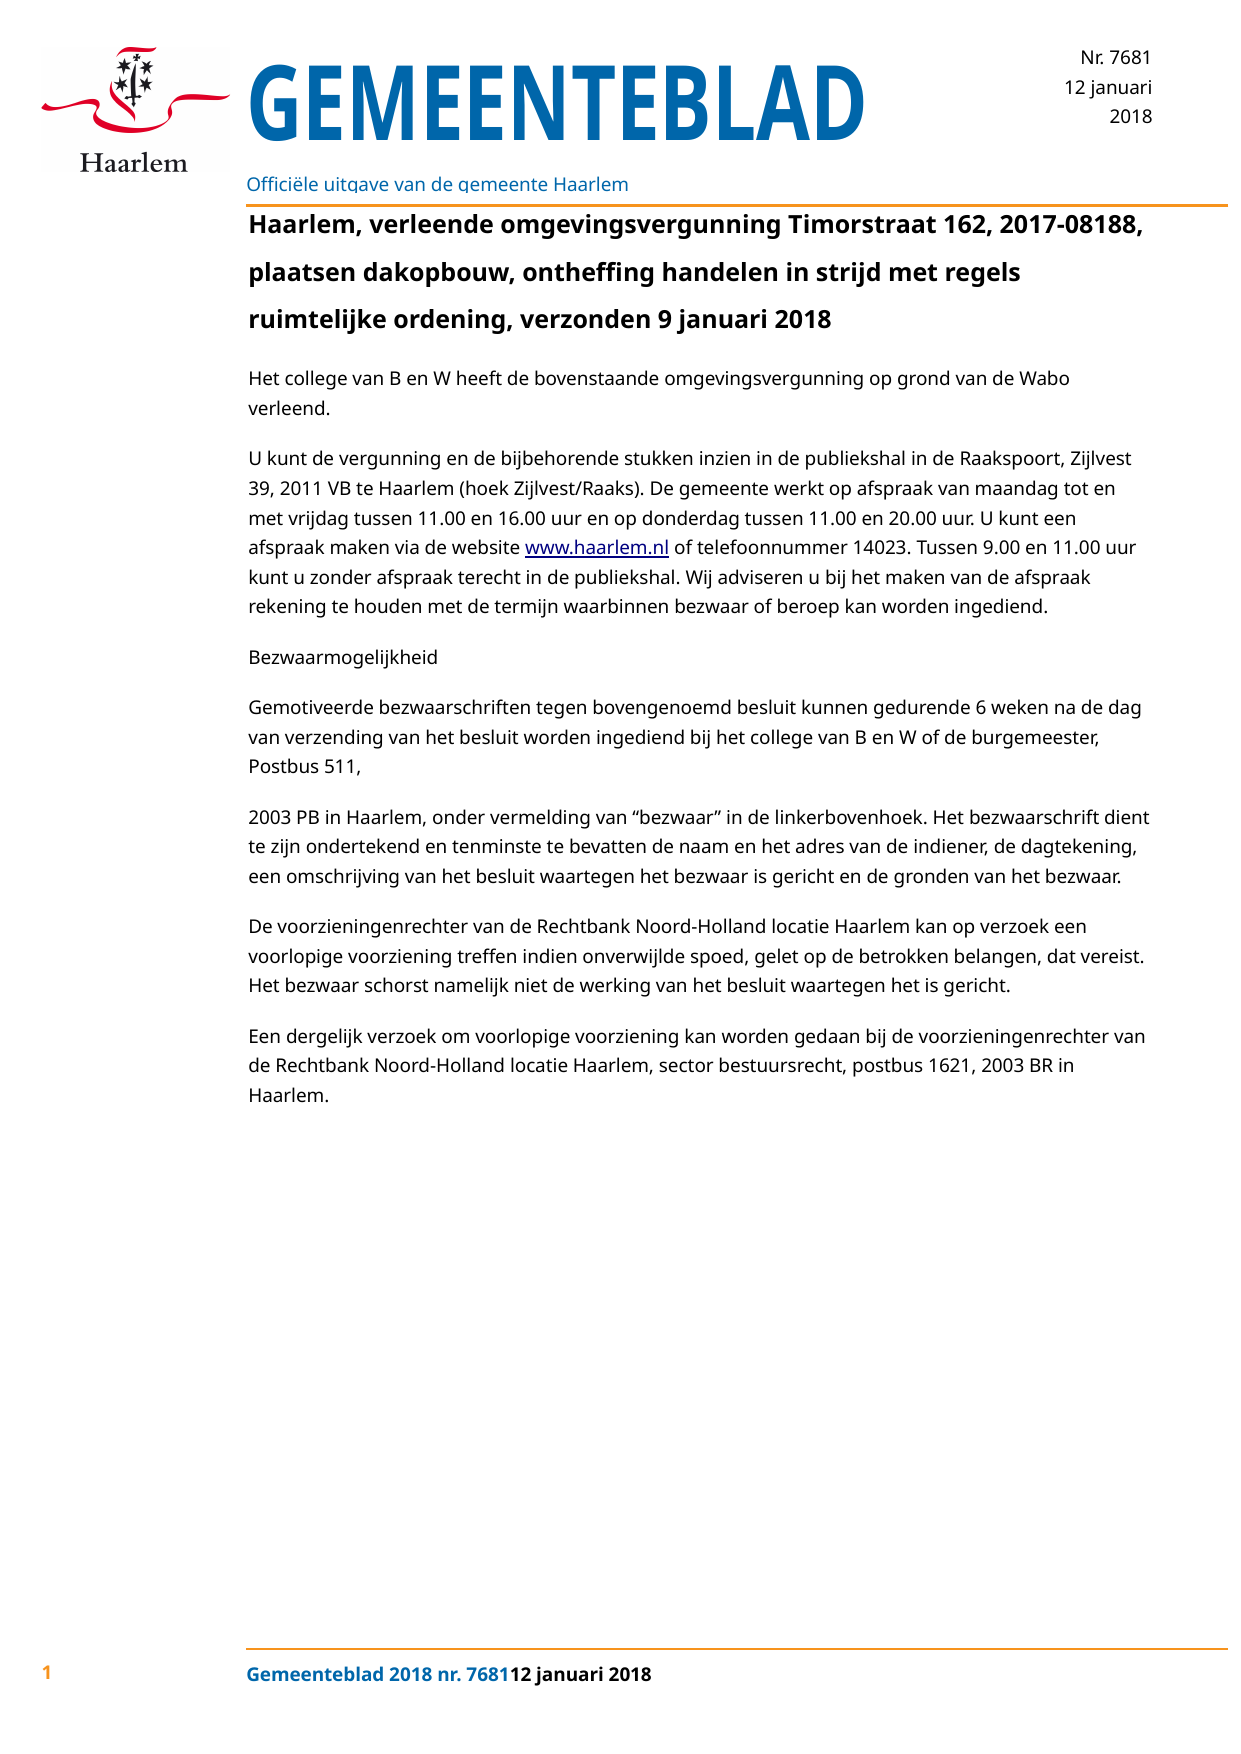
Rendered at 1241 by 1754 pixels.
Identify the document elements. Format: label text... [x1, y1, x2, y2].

text Haarlem, verleende omgevingsvergunning Timorstraat 162, 2017-08188, plaatsen dakopbouw, ontheffing handelen in strijd met regels ruimtelijke ordening, verzonden 9 januari 2018 [248, 207, 1152, 336]
text U kunt de vergunning en de bijbehorende stukken inzien in de publiekshal in de Raakspoort, Zijlvest 39, 2011 VB te Haarlem (hoek Zijlvest/Raaks). De gemeente werkt op afspraak van maandag tot en met vrijdag tussen 11.00 en 16.00 uur en op donderdag tussen 11.00 en 20.00 uur. U kunt een afspraak maken via de website www.haarlem.nl of telefoonnummer 14023. Tussen 9.00 en 11.00 uur kunt u zonder afspraak terecht in de publiekshal. Wij adviseren u bij het maken van de afspraak rekening te houden met de termijn waarbinnen bezwaar of beroep kan worden ingediend. [248, 446, 1152, 619]
text Een dergelijk verzoek om voorlopige voorziening kan worden gedaan bij de voorzieningenrechter van de Rechtbank Noord-Holland locatie Haarlem, sector bestuursrecht, postbus 1621, 2003 BR in Haarlem. [248, 1023, 1152, 1108]
text Bezwaarmogelijkheid [248, 644, 1152, 669]
text De voorzieningenrechter van de Rechtbank Noord-Holland locatie Haarlem kan op verzoek een voorlopige voorziening treffen indien onverwijlde spoed, gelet op de betrokken belangen, dat vereist. Het bezwaar schorst namelijk niet de werking van het besluit waartegen het is gericht. [248, 913, 1152, 998]
text Gemotiveerde bezwaarschriften tegen bovengenoemd besluit kunnen gedurende 6 weken na de dag van verzending van het besluit worden ingediend bij het college van B en W of de burgemeester, Postbus 511, [248, 694, 1152, 779]
text Het college van B en W heeft de bovenstaande omgevingsvergunning op grond van de Wabo verleend. [248, 366, 1152, 421]
picture [41, 47, 231, 172]
text 2003 PB in Haarlem, onder vermelding van “bezwaar” in de linkerbovenhoek. Het bezwaarschrift dient te zijn ondertekend en tenminste te bevatten de naam en het adres van de indiener, de dagtekening, een omschrijving van het besluit waartegen het bezwaar is gericht en de gronden van het bezwaar. [248, 804, 1152, 889]
